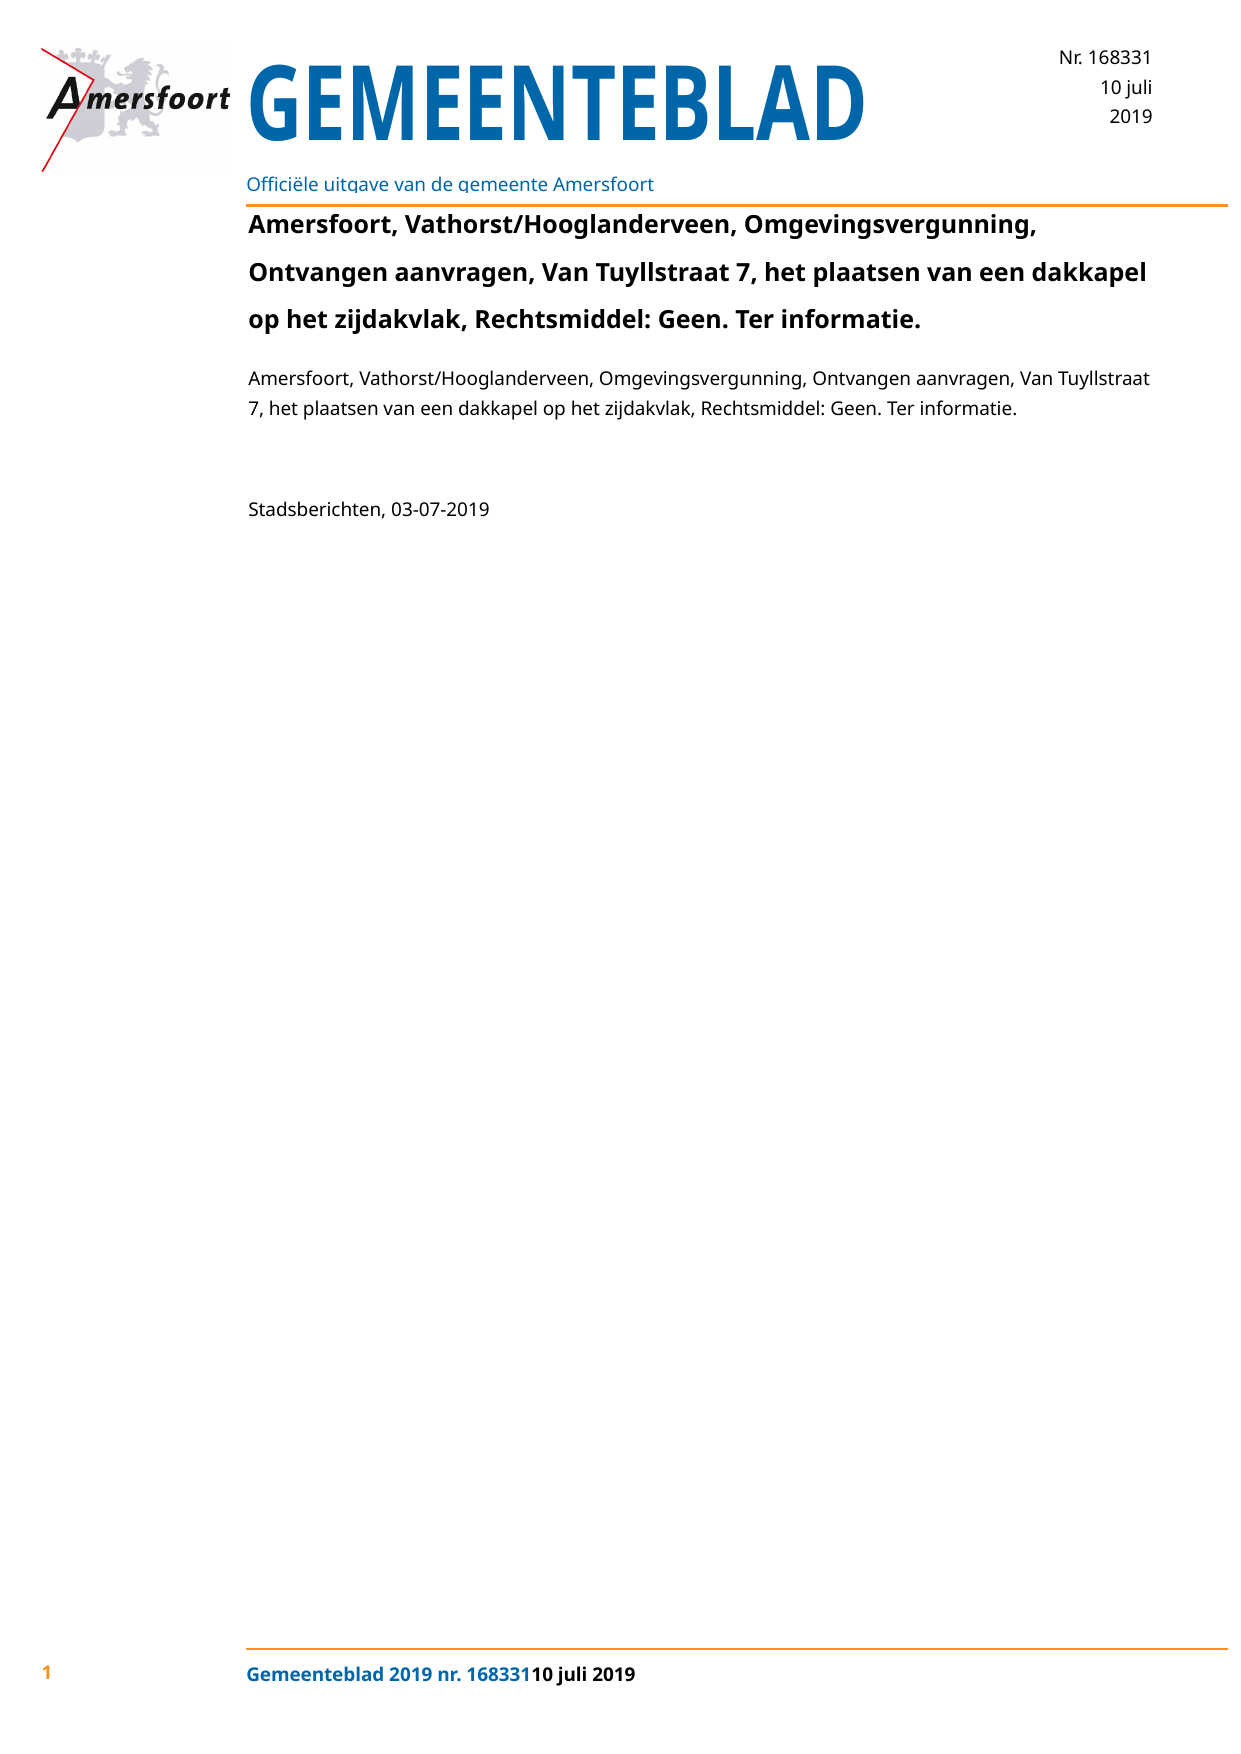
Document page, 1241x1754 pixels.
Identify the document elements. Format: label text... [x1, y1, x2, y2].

text Stadsberichten, 03-07-2019 [248, 496, 1152, 522]
picture [41, 47, 231, 172]
text Amersfoort, Vathorst/Hooglanderveen, Omgevingsvergunning, Ontvangen aanvragen, Van Tuyllstraat 7, het plaatsen van een dakkapel op het zijdakvlak, Rechtsmiddel: Geen. Ter informatie. [248, 366, 1152, 421]
text Amersfoort, Vathorst/Hooglanderveen, Omgevingsvergunning, Ontvangen aanvragen, Van Tuyllstraat 7, het plaatsen van een dakkapel op het zijdakvlak, Rechtsmiddel: Geen. Ter informatie. [248, 207, 1152, 336]
